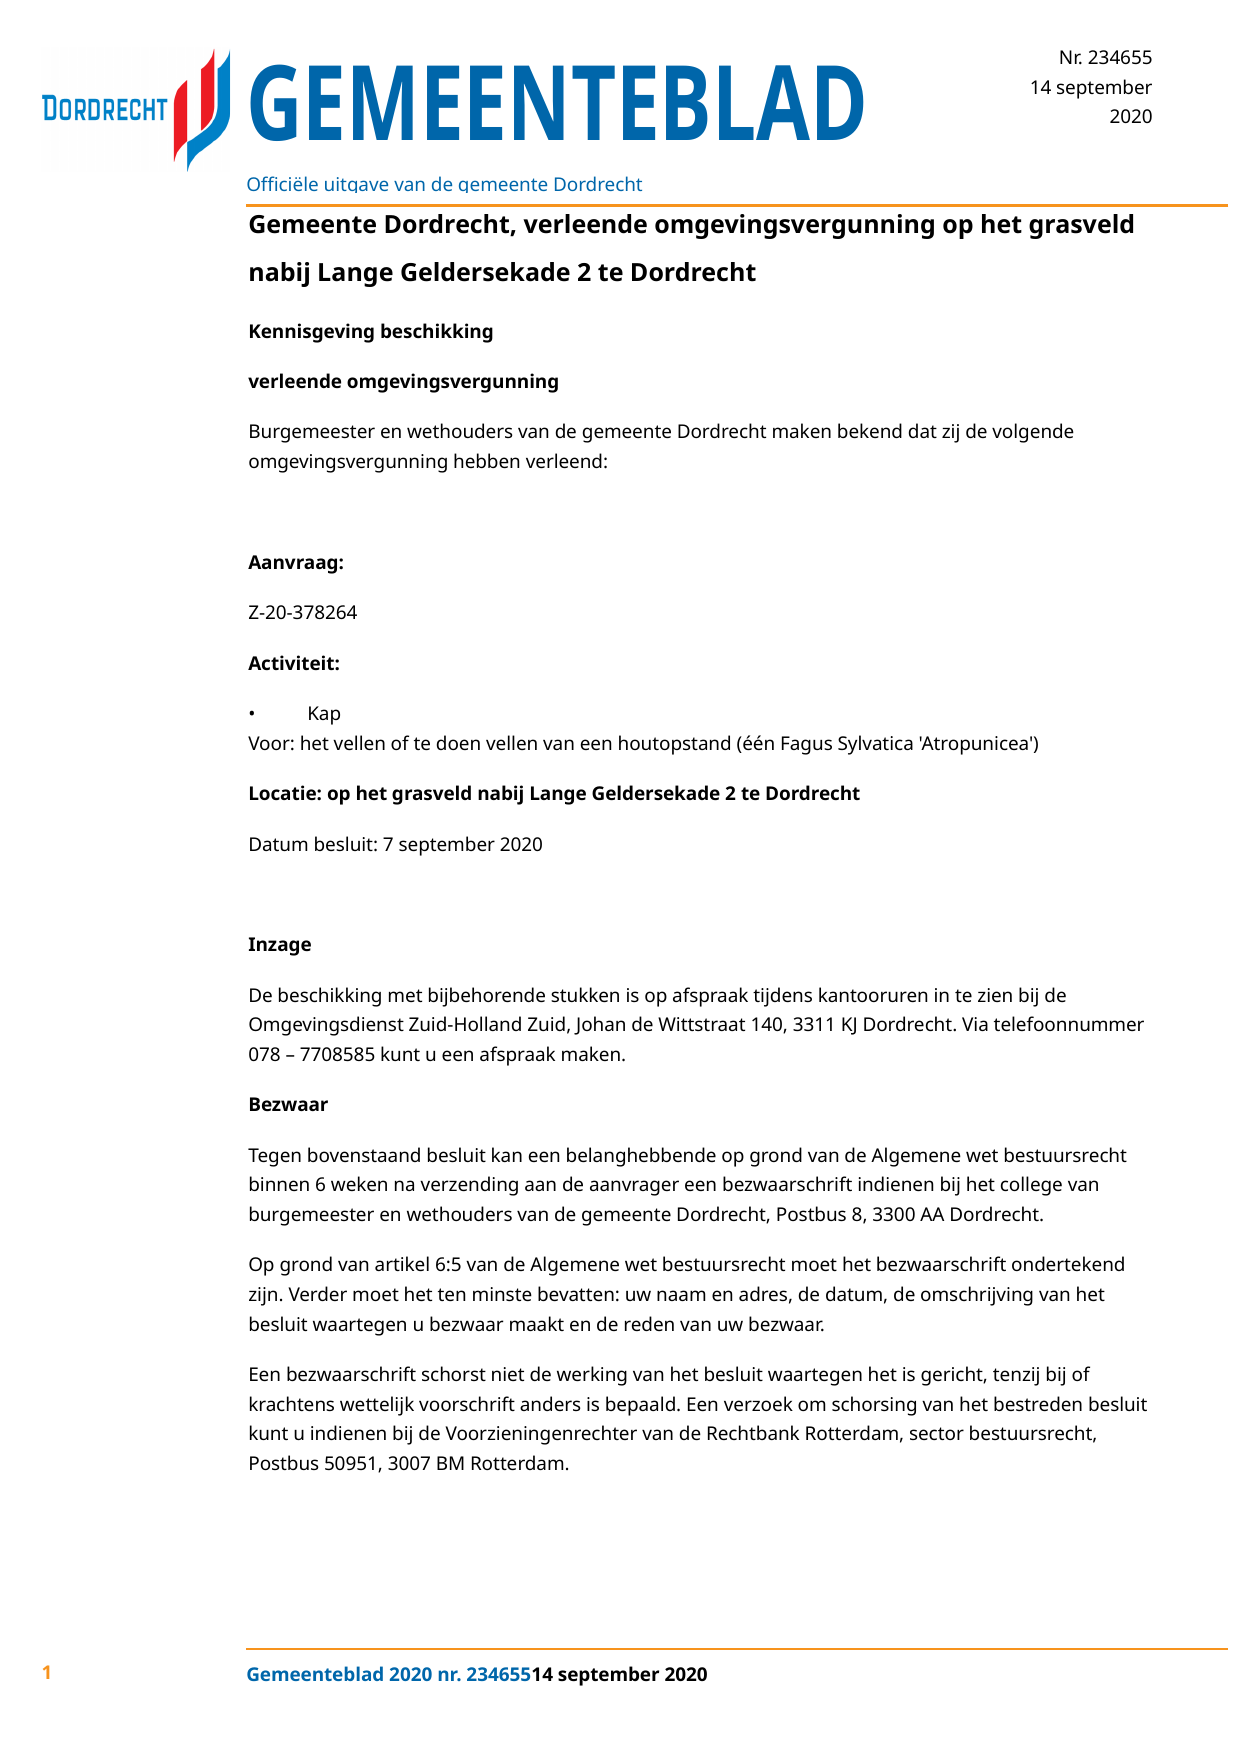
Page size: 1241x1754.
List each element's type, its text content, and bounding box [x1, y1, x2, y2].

text verleende omgevingsvergunning [248, 368, 1152, 394]
picture [41, 47, 231, 172]
text Burgemeester en wethouders van de gemeente Dordrecht maken bekend dat zij de volgende omgevingsvergunning hebben verleend: [248, 419, 1152, 474]
text Aanvraag: [248, 549, 1152, 575]
text Tegen bovenstaand besluit kan een belanghebbende op grond van de Algemene wet bestuursrecht binnen 6 weken na verzending aan de aanvrager een bezwaarschrift indienen bij het college van burgemeester en wethouders van de gemeente Dordrecht, Postbus 8, 3300 AA Dordrecht. [248, 1142, 1152, 1227]
text Kennisgeving beschikking [248, 318, 1152, 344]
text Een bezwaarschrift schorst niet de werking van het besluit waartegen het is gericht, tenzij bij of krachtens wettelijk voorschrift anders is bepaald. Een verzoek om schorsing van het bestreden besluit kunt u indienen bij de Voorzieningenrechter van de Rechtbank Rotterdam, sector bestuursrecht, Postbus 50951, 3007 BM Rotterdam. [248, 1361, 1152, 1476]
text Gemeente Dordrecht, verleende omgevingsvergunning op het grasveld nabij Lange Geldersekade 2 te Dordrecht [248, 207, 1152, 288]
list Kap [248, 700, 1152, 726]
text Op grond van artikel 6:5 van de Algemene wet bestuursrecht moet het bezwaarschrift ondertekend zijn. Verder moet het ten minste bevatten: uw naam en adres, de datum, de omschrijving van het besluit waartegen u bezwaar maakt en de reden van uw bezwaar. [248, 1252, 1152, 1337]
text Activiteit: [248, 650, 1152, 676]
text Inzage [248, 932, 1152, 957]
text De beschikking met bijbehorende stukken is op afspraak tijdens kantooruren in te zien bij de Omgevingsdienst Zuid-Holland Zuid, Johan de Wittstraat 140, 3311 KJ Dordrecht. Via telefoonnummer 078 – 7708585 kunt u een afspraak maken. [248, 982, 1152, 1067]
text Voor: het vellen of te doen vellen van een houtopstand (één Fagus Sylvatica 'Atropunicea') [248, 730, 1152, 756]
text Locatie: op het grasveld nabij Lange Geldersekade 2 te Dordrecht [248, 780, 1152, 806]
text Z-20-378264 [248, 599, 1152, 625]
text Bezwaar [248, 1092, 1152, 1117]
text Datum besluit: 7 september 2020 [248, 831, 1152, 857]
